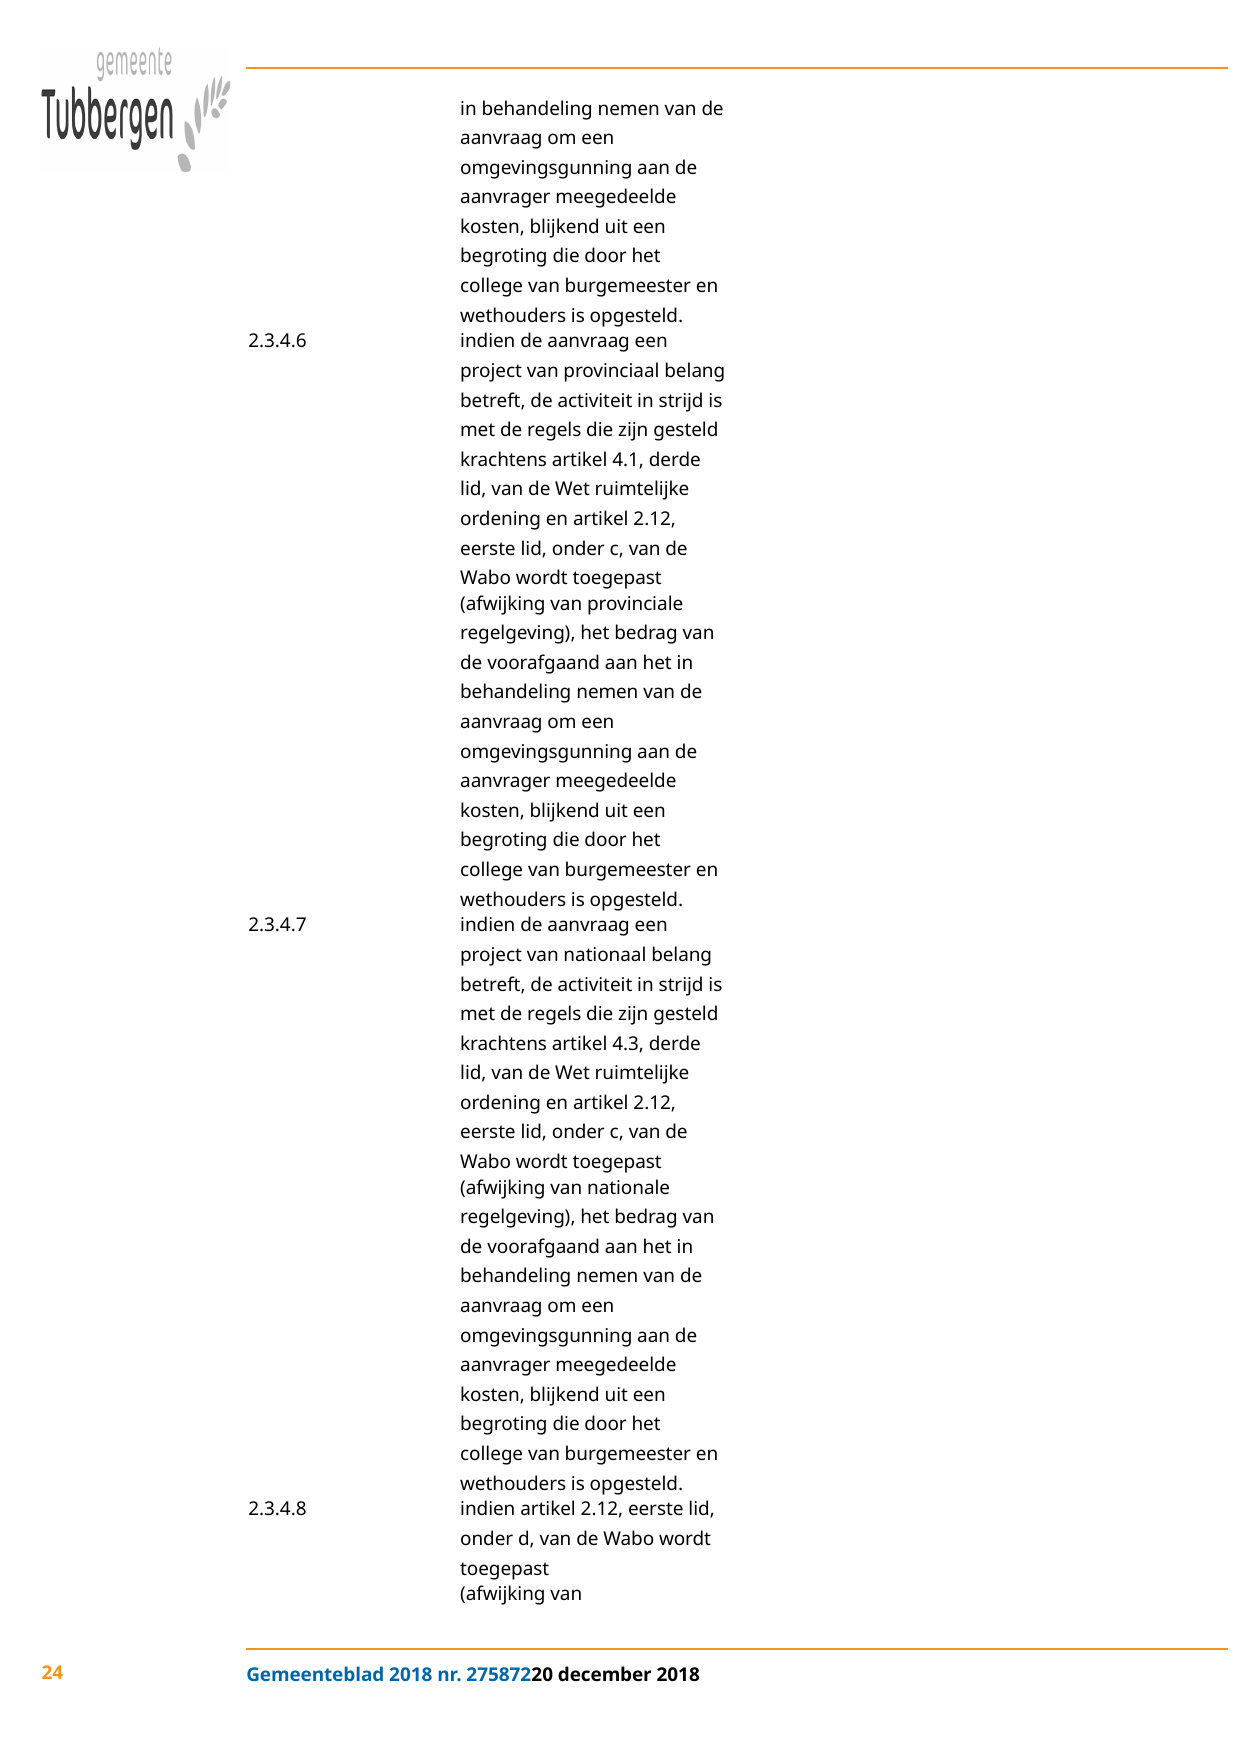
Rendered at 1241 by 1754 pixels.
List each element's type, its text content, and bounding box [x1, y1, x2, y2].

table_cell indien de aanvraag een project van nationaal belang betreft, de activiteit in strijd is met de regels die zijn gesteld krachtens artikel 4.3, derde lid, van de Wet ruimtelijke ordening en artikel 2.12, eerste lid, onder c, van de Wabo wordt toegepast [460, 912, 727, 1174]
table_cell in behandeling nemen van de aanvraag om een omgevingsgunning aan de aanvrager meegedeelde kosten, blijkend uit een begroting die door het college van burgemeester en wethouders is opgesteld. [460, 95, 727, 328]
table_cell (afwijking van [460, 1580, 727, 1606]
table_cell 2.3.4.6 [248, 328, 460, 590]
table_cell [728, 1496, 939, 1580]
table_cell [940, 912, 1152, 1174]
table_cell indien de aanvraag een project van provinciaal belang betreft, de activiteit in strijd is met de regels die zijn gesteld krachtens artikel 4.1, derde lid, van de Wet ruimtelijke ordening en artikel 2.12, eerste lid, onder c, van de Wabo wordt toegepast [460, 328, 727, 590]
table_cell [248, 1580, 460, 1606]
table_cell 2.3.4.8 [248, 1496, 460, 1580]
table_cell [728, 328, 939, 590]
table_cell [728, 1174, 939, 1496]
table_cell [728, 95, 939, 328]
table_cell indien artikel 2.12, eerste lid, onder d, van de Wabo wordt toegepast [460, 1496, 727, 1580]
table_cell (afwijking van provinciale regelgeving), het bedrag van de voorafgaand aan het in behandeling nemen van de aanvraag om een omgevingsgunning aan de aanvrager meegedeelde kosten, blijkend uit een begroting die door het college van burgemeester en wethouders is opgesteld. [460, 590, 727, 912]
picture [41, 47, 231, 172]
table_cell [940, 590, 1152, 912]
table_cell [940, 1580, 1152, 1606]
table_cell [728, 1580, 939, 1606]
table_cell [248, 1174, 460, 1496]
table_cell 2.3.4.7 [248, 912, 460, 1174]
table_cell [728, 590, 939, 912]
table_cell [728, 912, 939, 1174]
table_cell [940, 1496, 1152, 1580]
table_cell (afwijking van nationale regelgeving), het bedrag van de voorafgaand aan het in behandeling nemen van de aanvraag om een omgevingsgunning aan de aanvrager meegedeelde kosten, blijkend uit een begroting die door het college van burgemeester en wethouders is opgesteld. [460, 1174, 727, 1496]
table_cell [940, 1174, 1152, 1496]
table_cell [248, 95, 460, 328]
table_cell [940, 328, 1152, 590]
table_cell [940, 95, 1152, 328]
table_cell [248, 590, 460, 912]
